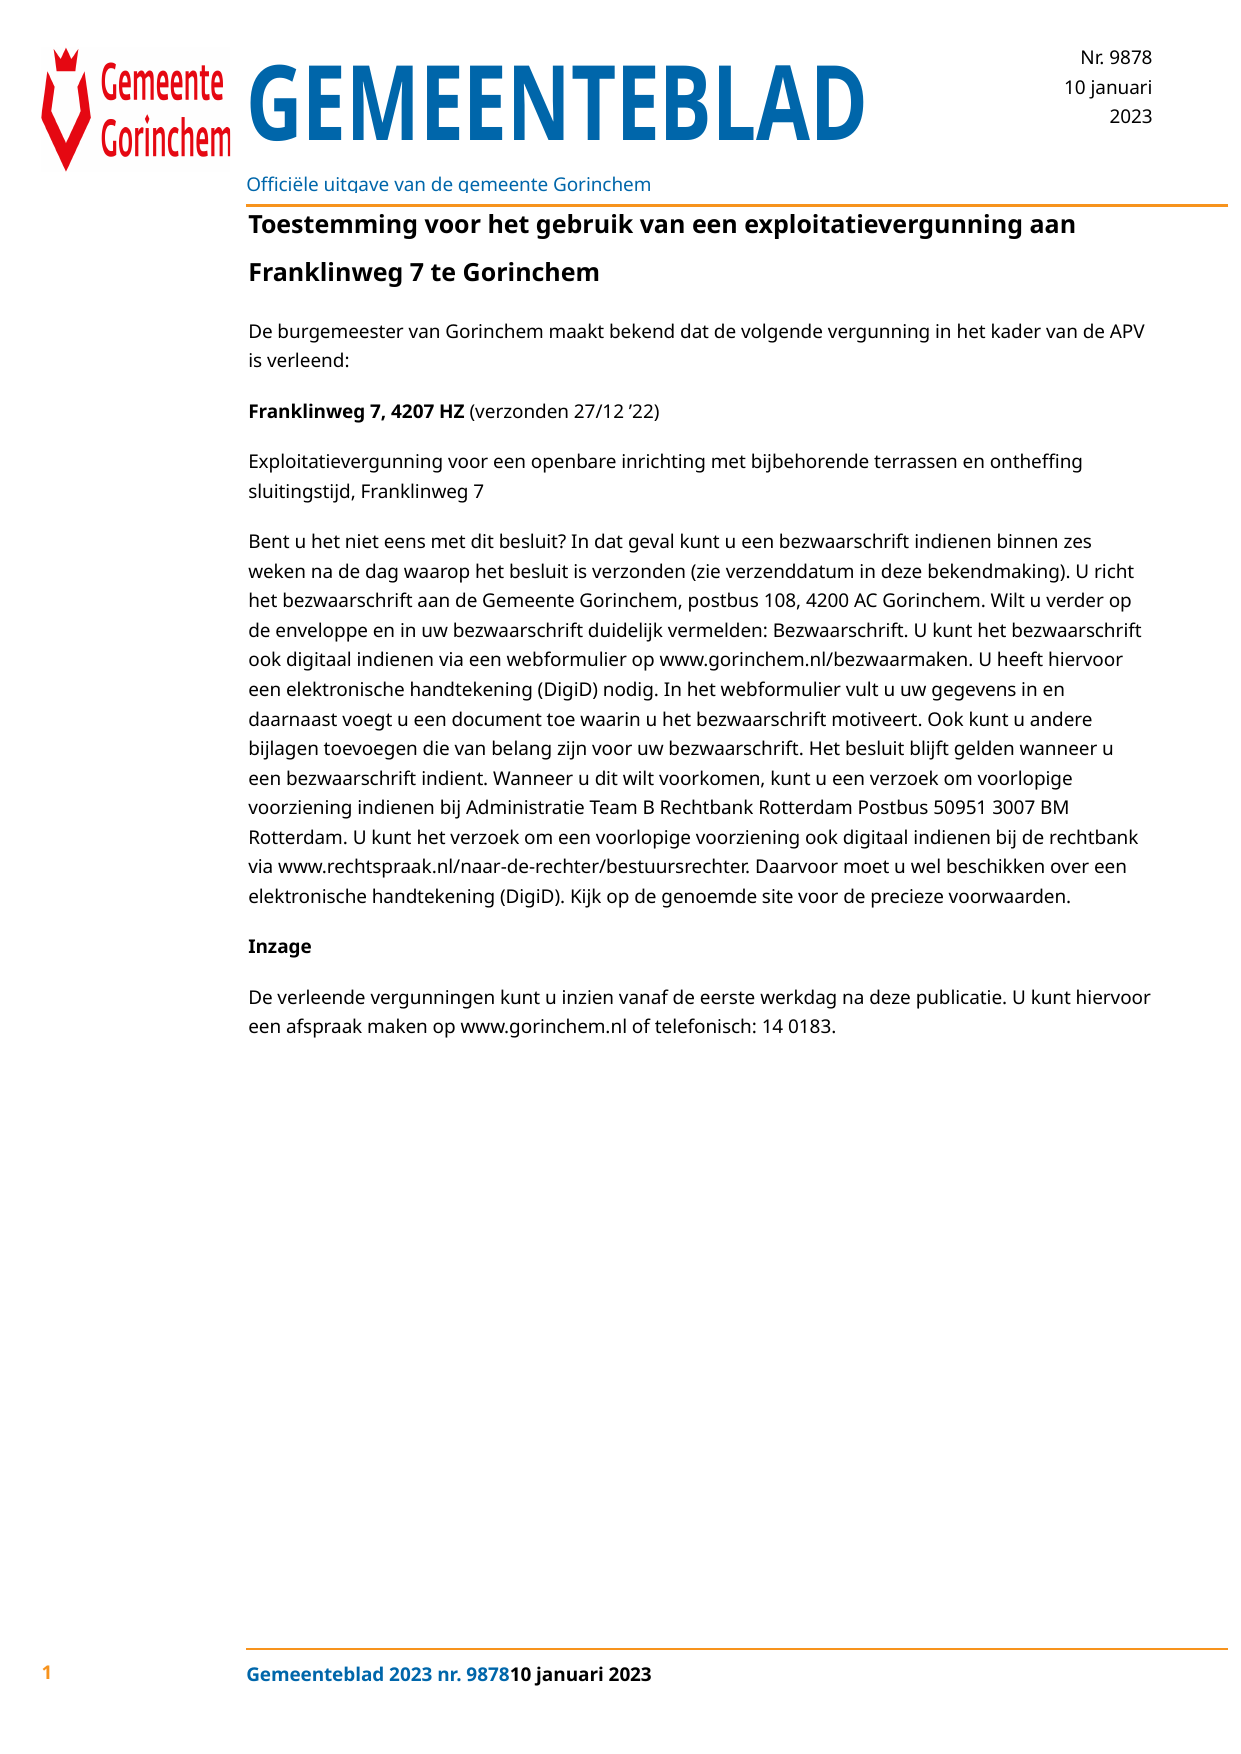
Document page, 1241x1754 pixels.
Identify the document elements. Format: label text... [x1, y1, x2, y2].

text De burgemeester van Gorinchem maakt bekend dat de volgende vergunning in het kader van de APV is verleend: [248, 318, 1152, 373]
text Exploitatievergunning voor een openbare inrichting met bijbehorende terrassen en ontheffing sluitingstijd, Franklinweg 7 [248, 448, 1152, 504]
text Inzage [248, 934, 1152, 959]
picture [41, 47, 231, 172]
text Bent u het niet eens met dit besluit? In dat geval kunt u een bezwaarschrift indienen binnen zes weken na de dag waarop het besluit is verzonden (zie verzenddatum in deze bekendmaking). U richt het bezwaarschrift aan de Gemeente Gorinchem, postbus 108, 4200 AC Gorinchem. Wilt u verder op de enveloppe en in uw bezwaarschrift duidelijk vermelden: Bezwaarschrift. U kunt het bezwaarschrift ook digitaal indienen via een webformulier op www.gorinchem.nl/bezwaarmaken. U heeft hiervoor een elektronische handtekening (DigiD) nodig. In het webformulier vult u uw gegevens in en daarnaast voegt u een document toe waarin u het bezwaarschrift motiveert. Ook kunt u andere bijlagen toevoegen die van belang zijn voor uw bezwaarschrift. Het besluit blijft gelden wanneer u een bezwaarschrift indient. Wanneer u dit wilt voorkomen, kunt u een verzoek om voorlopige voorziening indienen bij Administratie Team B Rechtbank Rotterdam Postbus 50951 3007 BM Rotterdam. U kunt het verzoek om een voorlopige voorziening ook digitaal indienen bij de rechtbank via www.rechtspraak.nl/naar-de-rechter/bestuursrechter. Daarvoor moet u wel beschikken over een elektronische handtekening (DigiD). Kijk op de genoemde site voor de precieze voorwaarden. [248, 528, 1152, 909]
text Franklinweg 7, 4207 HZ (verzonden 27/12 ’22) [248, 398, 1152, 424]
text Toestemming voor het gebruik van een exploitatievergunning aan Franklinweg 7 te Gorinchem [248, 207, 1152, 288]
text De verleende vergunningen kunt u inzien vanaf de eerste werkdag na deze publicatie. U kunt hiervoor een afspraak maken op www.gorinchem.nl of telefonisch: 14 0183. [248, 984, 1152, 1039]
